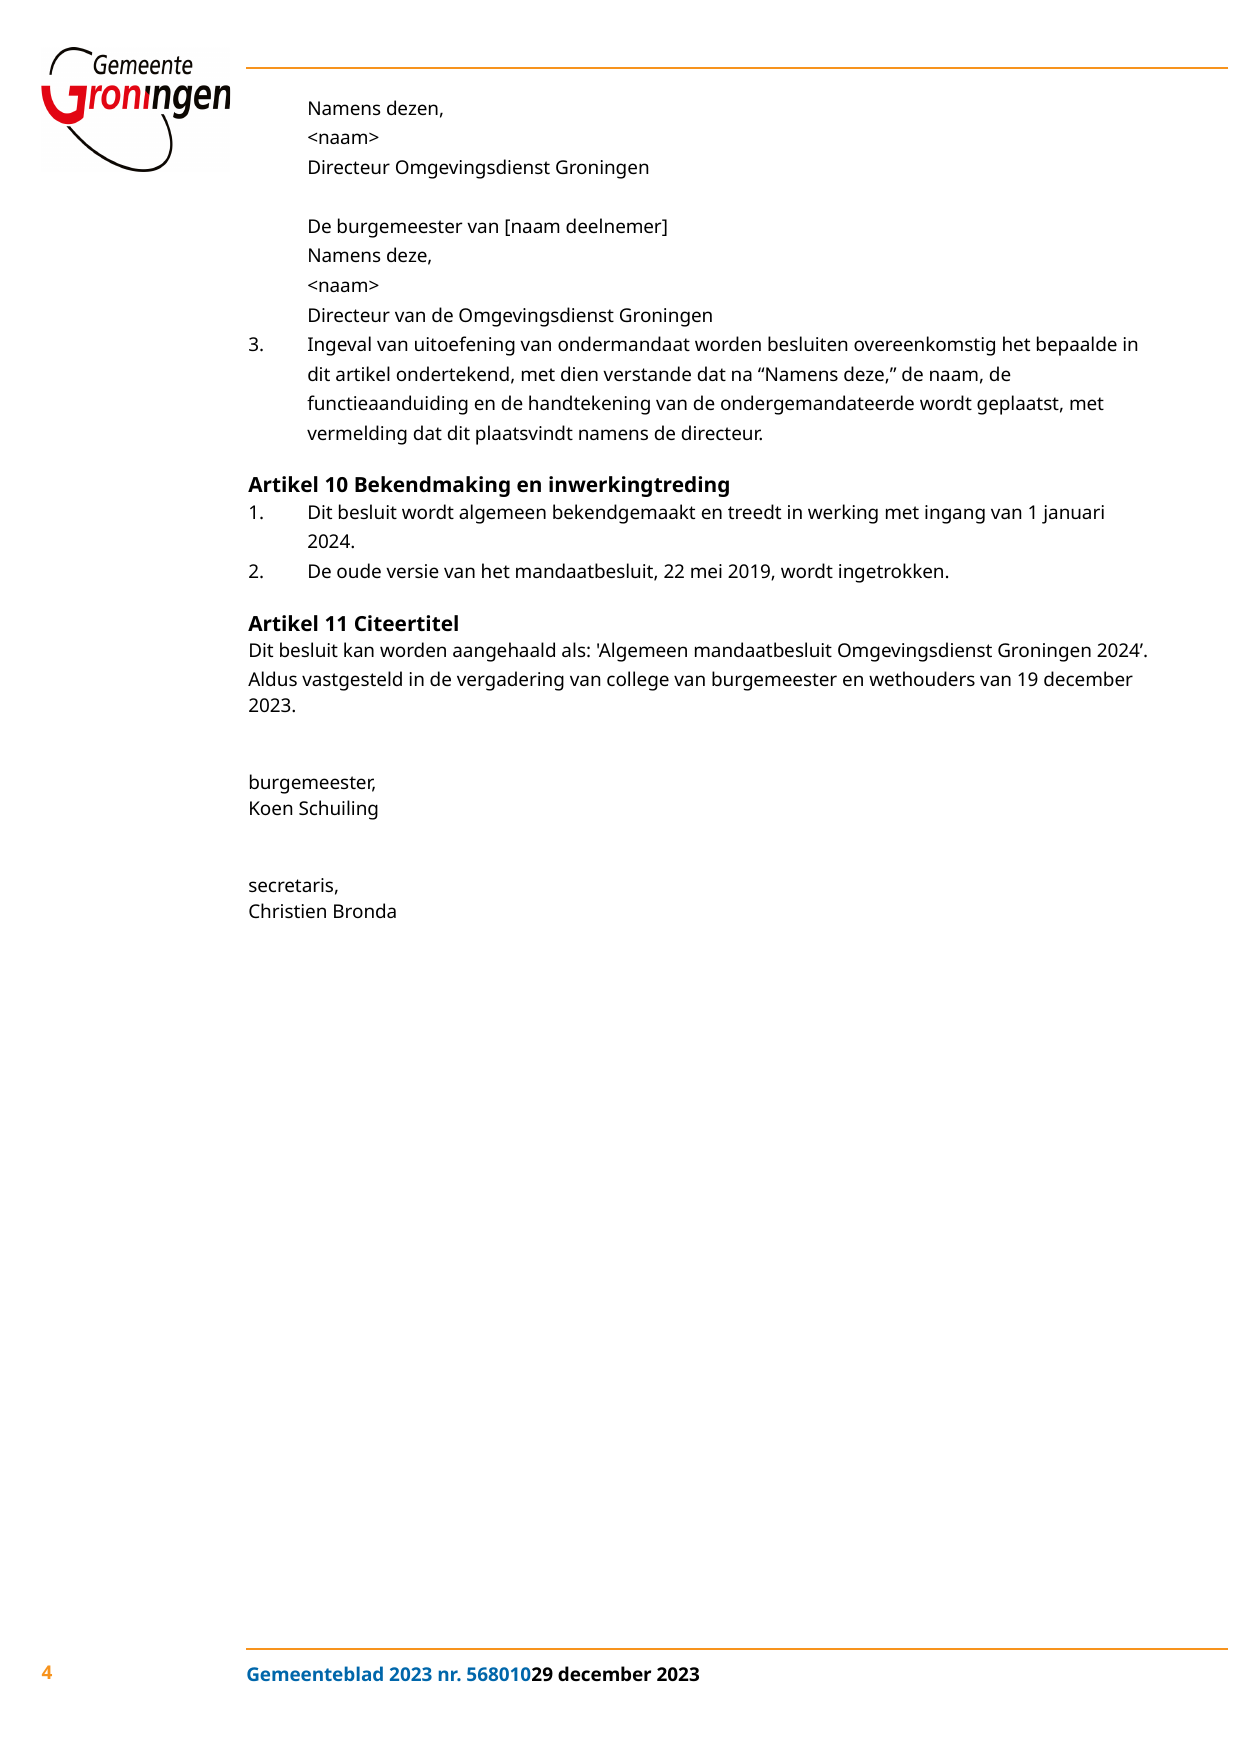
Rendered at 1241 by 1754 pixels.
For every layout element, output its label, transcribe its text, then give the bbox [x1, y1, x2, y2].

text secretaris, [248, 872, 1152, 898]
list De oude versie van het mandaatbesluit, 22 mei 2019, wordt ingetrokken. [248, 558, 1152, 584]
text Artikel 11 Citeertitel [248, 609, 1152, 637]
picture [41, 47, 231, 172]
text Christien Bronda [248, 898, 1152, 924]
text Koen Schuiling [248, 795, 1152, 821]
list <naam> [248, 272, 1152, 298]
list Namens deze, [248, 243, 1152, 268]
list Ingeval van uitoefening van ondermandaat worden besluiten overeenkomstig het bepaalde in dit artikel ondertekend, met dien verstande dat na “Namens deze,” de naam, de functieaanduiding en de handtekening van de ondergemandateerde wordt geplaatst, met vermelding dat dit plaatsvindt namens de directeur. [248, 331, 1152, 446]
list De burgemeester van [naam deelnemer] [248, 213, 1152, 239]
text burgemeester, [248, 769, 1152, 795]
list Directeur Omgevingsdienst Groningen [248, 154, 1152, 180]
text Dit besluit kan worden aangehaald als: 'Algemeen mandaatbesluit Omgevingsdienst Groningen 2024’. [248, 637, 1152, 663]
text Aldus vastgesteld in de vergadering van college van burgemeester en wethouders van 19 december 2023. [248, 667, 1152, 718]
list Dit besluit wordt algemeen bekendgemaakt en treedt in werking met ingang van 1 januari 2024. [248, 499, 1152, 554]
text Artikel 10 Bekendmaking en inwerkingtreding [248, 471, 1152, 499]
list Directeur van de Omgevingsdienst Groningen [248, 302, 1152, 328]
list Namens dezen, [248, 95, 1152, 121]
list <naam> [248, 124, 1152, 150]
